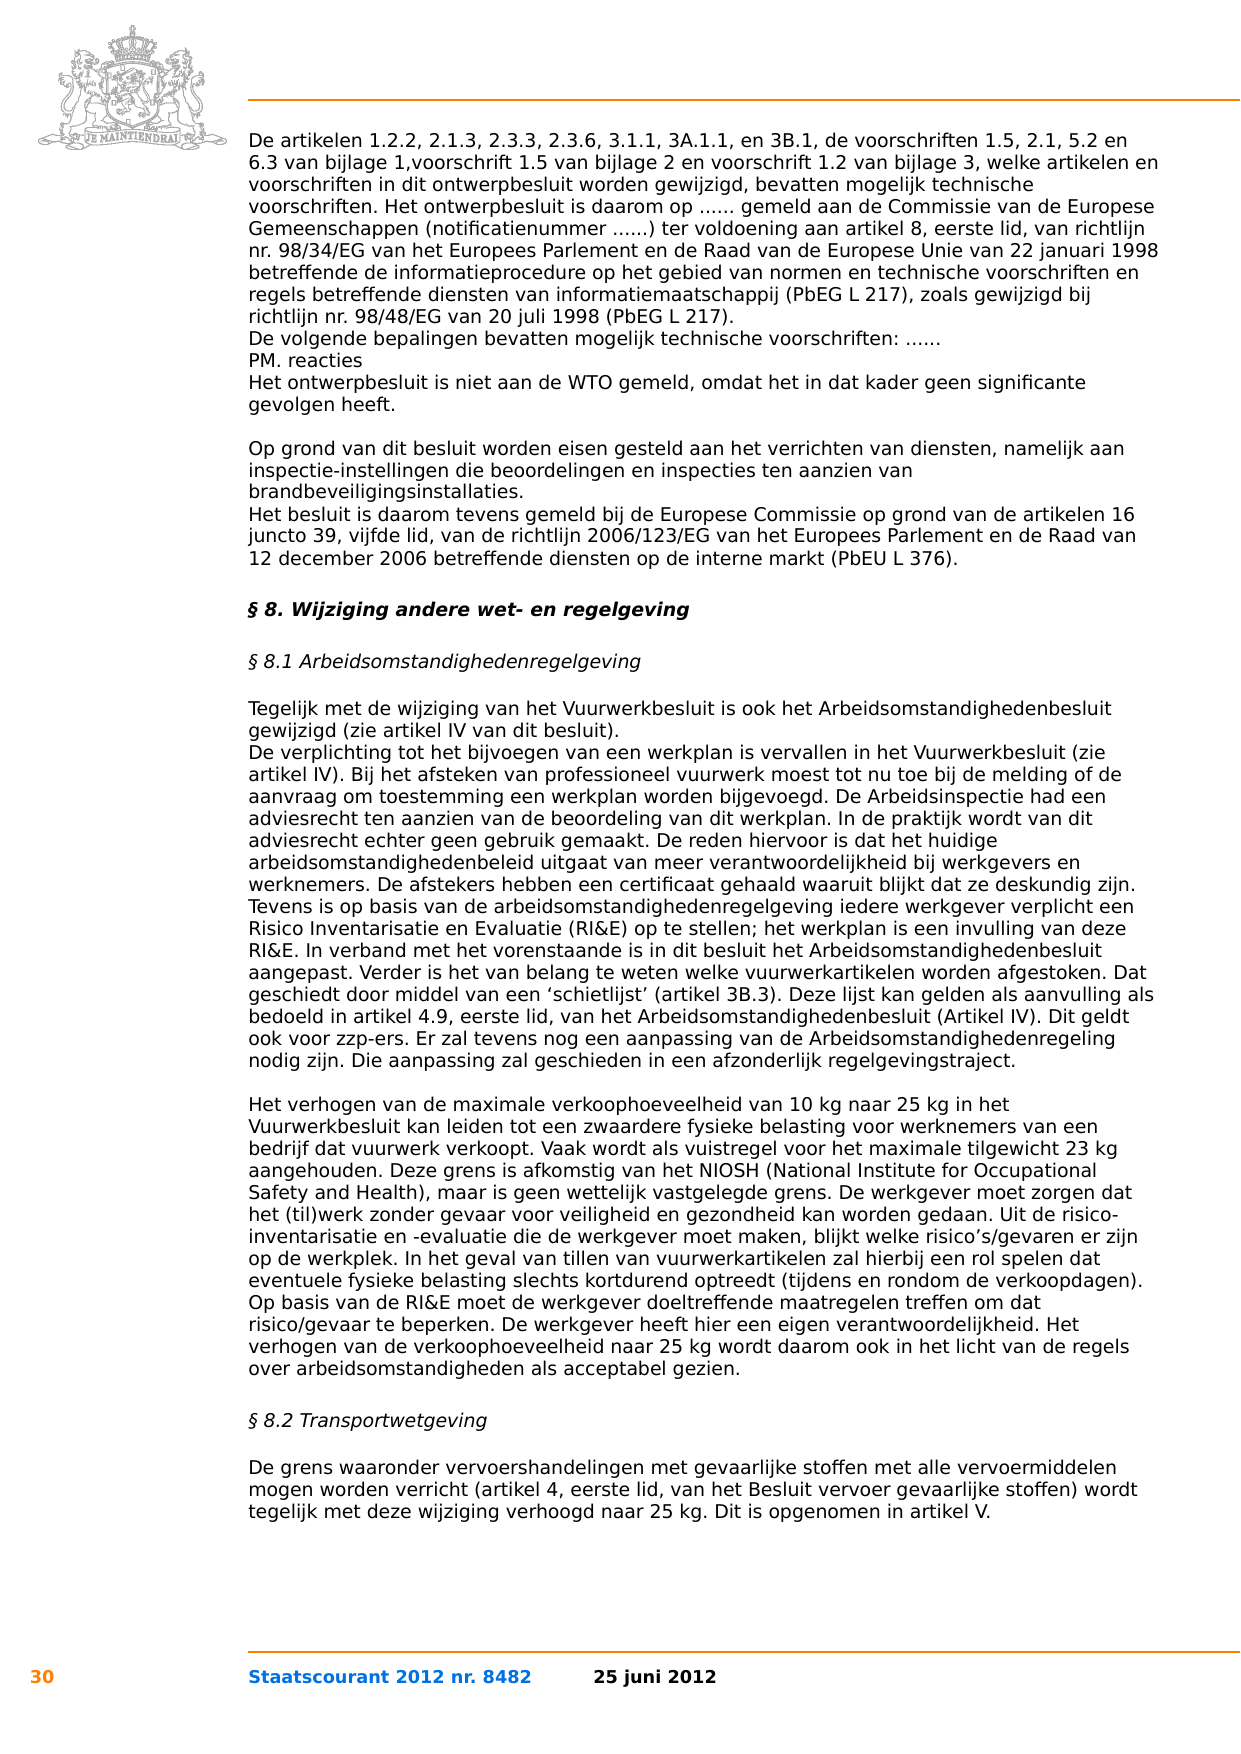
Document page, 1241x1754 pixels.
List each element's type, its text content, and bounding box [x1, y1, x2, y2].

text Het verhogen van de maximale verkoophoeveelheid van 10 kg naar 25 kg in het Vuurwerkbesluit kan leiden tot een zwaardere fysieke belasting voor werknemers van een bedrijf dat vuurwerk verkoopt. Vaak wordt als vuistregel voor het maximale tilgewicht 23 kg aangehouden. Deze grens is afkomstig van het NIOSH (National Institute for Occupational Safety and Health), maar is geen wettelijk vastgelegde grens. De werkgever moet zorgen dat het (til)werk zonder gevaar voor veiligheid en gezondheid kan worden gedaan. Uit de risico-inventarisatie en -evaluatie die de werkgever moet maken, blijkt welke risico’s/gevaren er zijn op de werkplek. In het geval van tillen van vuurwerkartikelen zal hierbij een rol spelen dat eventuele fysieke belasting slechts kortdurend optreedt (tijdens en rondom de verkoopdagen). Op basis van de RI&E moet de werkgever doeltreffende maatregelen treffen om dat risico/gevaar te beperken. De werkgever heeft hier een eigen verantwoordelijkheid. Het verhogen van de verkoophoeveelheid naar 25 kg wordt daarom ook in het licht van de regels over arbeidsomstandigheden als acceptabel gezien. [248, 1094, 1163, 1379]
subtitle § 8.2 Transportwetgeving [248, 1409, 1163, 1432]
text De verplichting tot het bijvoegen van een werkplan is vervallen in het Vuurwerkbesluit (zie artikel IV). Bij het afsteken van professioneel vuurwerk moest tot nu toe bij de melding of de aanvraag om toestemming een werkplan worden bijgevoegd. De Arbeidsinspectie had een adviesrecht ten aanzien van de beoordeling van dit werkplan. In de praktijk wordt van dit adviesrecht echter geen gebruik gemaakt. De reden hiervoor is dat het huidige arbeidsomstandighedenbeleid uitgaat van meer verantwoordelijkheid bij werkgevers en werknemers. De afstekers hebben een certificaat gehaald waaruit blijkt dat ze deskundig zijn. Tevens is op basis van de arbeidsomstandighedenregelgeving iedere werkgever verplicht een Risico Inventarisatie en Evaluatie (RI&E) op te stellen; het werkplan is een invulling van deze RI&E. In verband met het vorenstaande is in dit besluit het Arbeidsomstandighedenbesluit aangepast. Verder is het van belang te weten welke vuurwerkartikelen worden afgestoken. Dat geschiedt door middel van een ‘schietlijst’ (artikel 3B.3). Deze lijst kan gelden als aanvulling als bedoeld in artikel 4.9, eerste lid, van het Arbeidsomstandighedenbesluit (Artikel IV). Dit geldt ook voor zzp-ers. Er zal tevens nog een aanpassing van de Arbeidsomstandighedenregeling nodig zijn. Die aanpassing zal geschieden in een afzonderlijk regelgevingstraject. [248, 742, 1163, 1072]
subtitle § 8. Wijziging andere wet- en regelgeving [248, 599, 1163, 621]
text Op grond van dit besluit worden eisen gesteld aan het verrichten van diensten, namelijk aan inspectie-instellingen die beoordelingen en inspecties ten aanzien van brandbeveiligingsinstallaties. [248, 437, 1163, 503]
picture [38, 25, 227, 150]
text Tegelijk met de wijziging van het Vuurwerkbesluit is ook het Arbeidsomstandighedenbesluit gewijzigd (zie artikel IV van dit besluit). [248, 698, 1163, 742]
text Het besluit is daarom tevens gemeld bij de Europese Commissie op grond van de artikelen 16 juncto 39, vijfde lid, van de richtlijn 2006/123/EG van het Europees Parlement en de Raad van 12 december 2006 betreffende diensten op de interne markt (PbEU L 376). [248, 503, 1163, 569]
text PM. reacties [248, 350, 1163, 372]
text De artikelen 1.2.2, 2.1.3, 2.3.3, 2.3.6, 3.1.1, 3A.1.1, en 3B.1, de voorschriften 1.5, 2.1, 5.2 en 6.3 van bijlage 1,voorschrift 1.5 van bijlage 2 en voorschrift 1.2 van bijlage 3, welke artikelen en voorschriften in dit ontwerpbesluit worden gewijzigd, bevatten mogelijk technische voorschriften. Het ontwerpbesluit is daarom op ...... gemeld aan de Commissie van de Europese Gemeenschappen (notificatienummer ......) ter voldoening aan artikel 8, eerste lid, van richtlijn nr. 98/34/EG van het Europees Parlement en de Raad van de Europese Unie van 22 januari 1998 betreffende de informatieprocedure op het gebied van normen en technische voorschriften en regels betreffende diensten van informatiemaatschappij (PbEG L 217), zoals gewijzigd bij richtlijn nr. 98/48/EG van 20 juli 1998 (PbEG L 217). [248, 130, 1163, 328]
text Het ontwerpbesluit is niet aan de WTO gemeld, omdat het in dat kader geen significante gevolgen heeft. [248, 372, 1163, 416]
text De grens waaronder vervoershandelingen met gevaarlijke stoffen met alle vervoermiddelen mogen worden verricht (artikel 4, eerste lid, van het Besluit vervoer gevaarlijke stoffen) wordt tegelijk met deze wijziging verhoogd naar 25 kg. Dit is opgenomen in artikel V. [248, 1457, 1163, 1522]
text De volgende bepalingen bevatten mogelijk technische voorschriften: ...... [248, 328, 1163, 350]
subtitle § 8.1 Arbeidsomstandighedenregelgeving [248, 651, 1163, 673]
